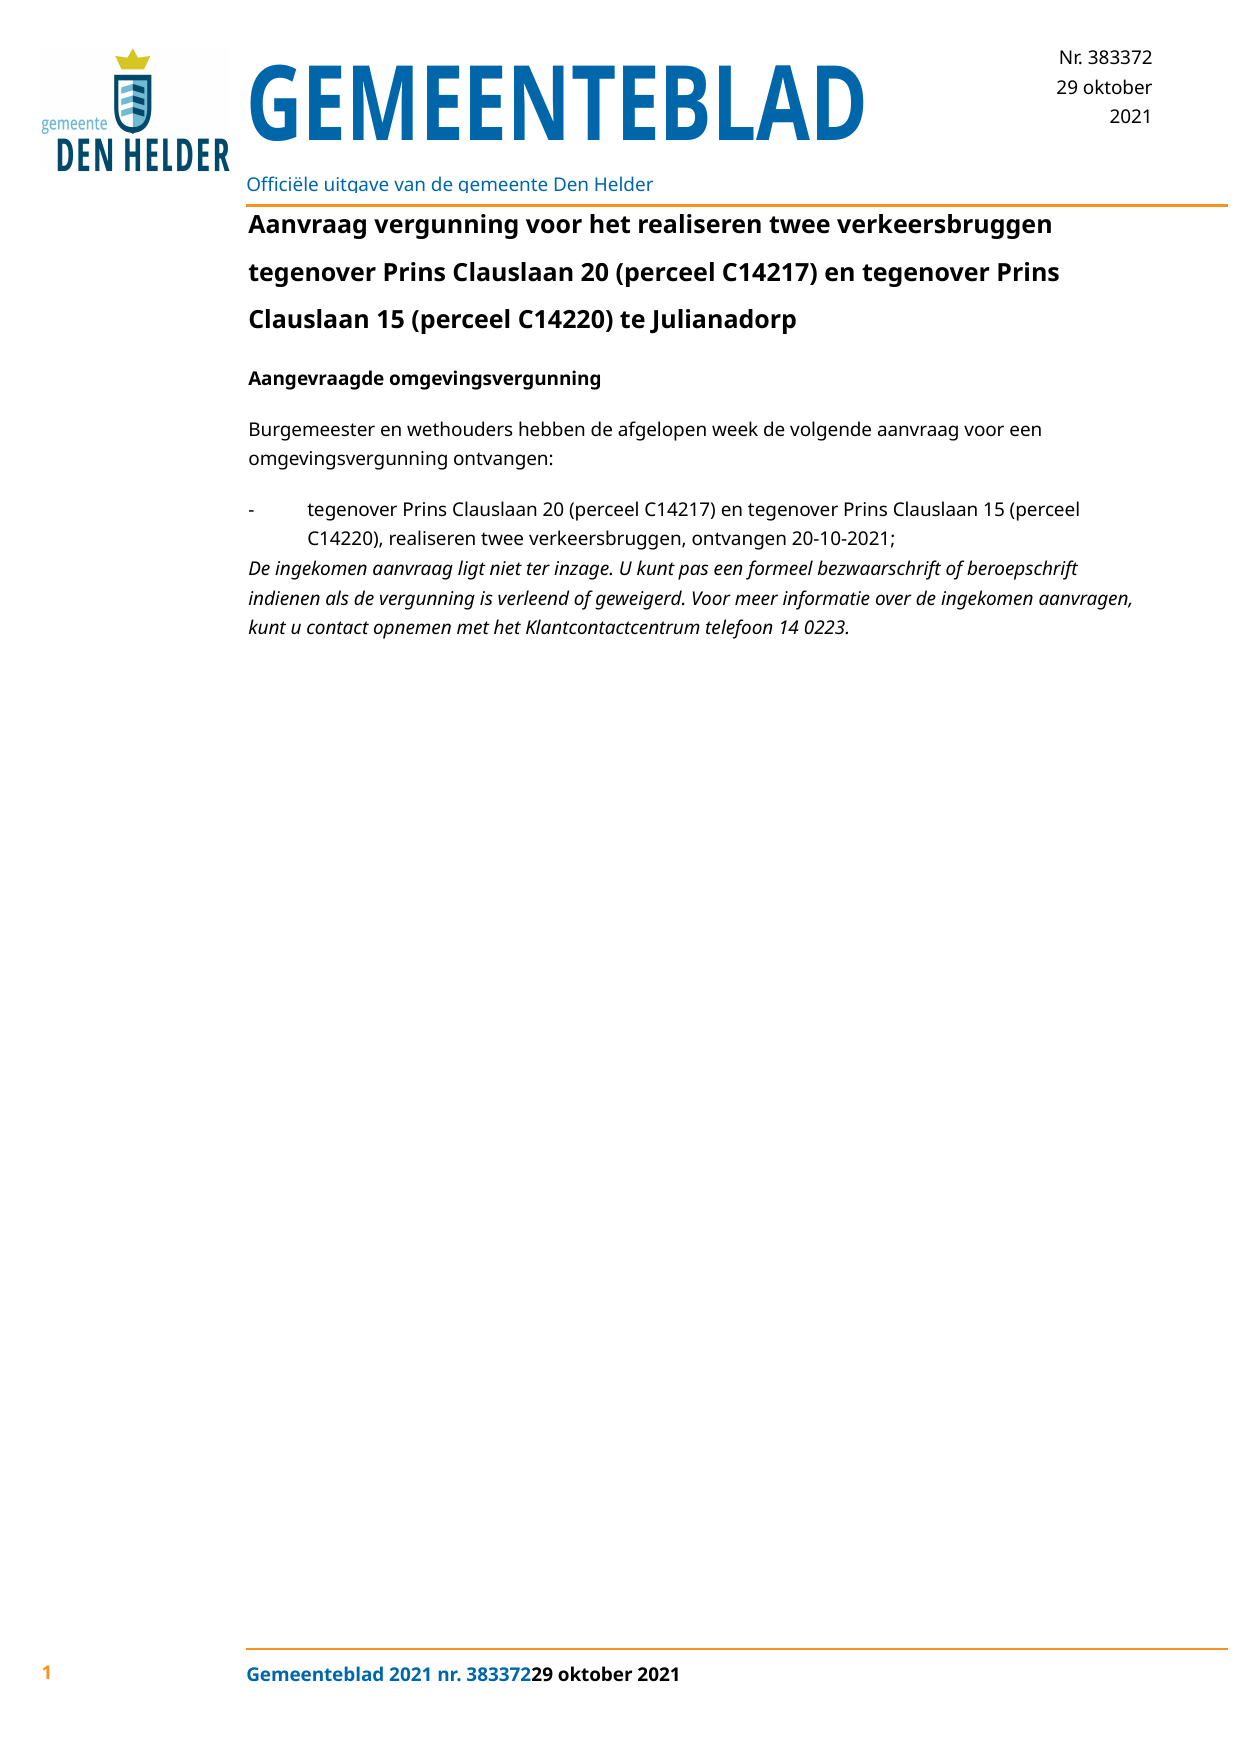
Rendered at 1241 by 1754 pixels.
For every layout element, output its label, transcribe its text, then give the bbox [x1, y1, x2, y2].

text Aangevraagde omgevingsvergunning [248, 366, 1152, 391]
picture [130, 157, 135, 172]
picture [100, 154, 106, 172]
picture [182, 144, 187, 165]
text De ingekomen aanvraag ligt niet ter inzage. U kunt pas een formeel bezwaarschrift of beroepschrift indienen als de vergunning is verleend of geweigerd. Voor meer informatie over de ingekomen aanvragen, kunt u contact opnemen met het Klantcontactcentrum telefoon 14 0223. [248, 555, 1152, 640]
list tegenover Prins Clauslaan 20 (perceel C14217) en tegenover Prins Clauslaan 15 (perceel C14220), realiseren twee verkeersbruggen, ontvangen 20-10-2021; [248, 496, 1152, 551]
text Aanvraag vergunning voor het realiseren twee verkeersbruggen tegenover Prins Clauslaan 20 (perceel C14217) en tegenover Prins Clauslaan 15 (perceel C14220) te Julianadorp [248, 207, 1152, 336]
text Burgemeester en wethouders hebben de afgelopen week de volgende aanvraag voor een omgevingsvergunning ontvangen: [248, 416, 1152, 471]
picture [220, 160, 224, 172]
picture [41, 47, 231, 172]
picture [63, 144, 68, 165]
